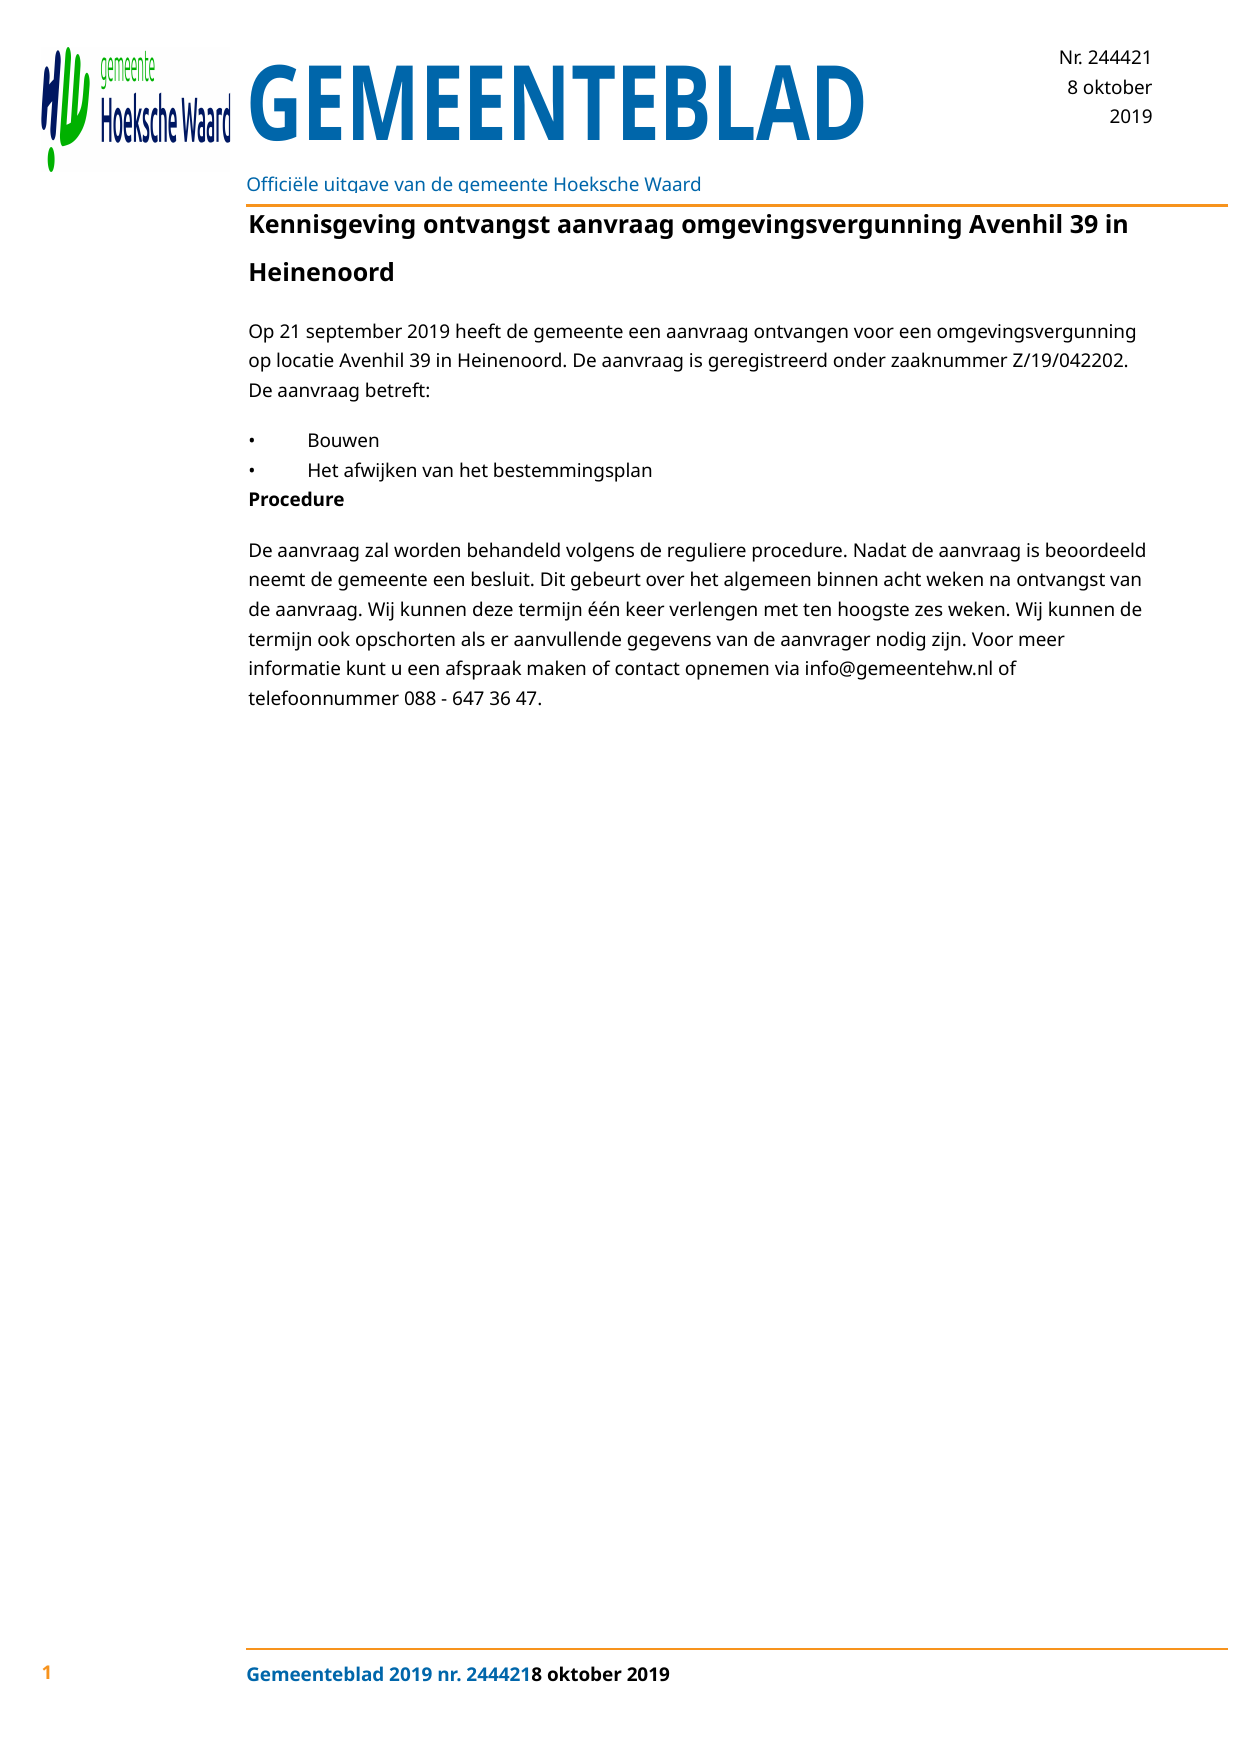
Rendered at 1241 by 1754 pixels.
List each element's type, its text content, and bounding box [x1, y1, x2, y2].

text Kennisgeving ontvangst aanvraag omgevingsvergunning Avenhil 39 in Heinenoord [248, 207, 1152, 288]
text De aanvraag zal worden behandeld volgens de reguliere procedure. Nadat de aanvraag is beoordeeld neemt de gemeente een besluit. Dit gebeurt over het algemeen binnen acht weken na ontvangst van de aanvraag. Wij kunnen deze termijn één keer verlengen met ten hoogste zes weken. Wij kunnen de termijn ook opschorten als er aanvullende gegevens van de aanvrager nodig zijn. Voor meer informatie kunt u een afspraak maken of contact opnemen via info@gemeentehw.nl of telefoonnummer 088 - 647 36 47. [248, 537, 1152, 711]
text Procedure [248, 487, 1152, 512]
picture [41, 47, 231, 172]
list Het afwijken van het bestemmingsplan [248, 457, 1152, 483]
list Bouwen [248, 427, 1152, 453]
text Op 21 september 2019 heeft de gemeente een aanvraag ontvangen voor een omgevingsvergunning op locatie Avenhil 39 in Heinenoord. De aanvraag is geregistreerd onder zaaknummer Z/19/042202. De aanvraag betreft: [248, 318, 1152, 403]
